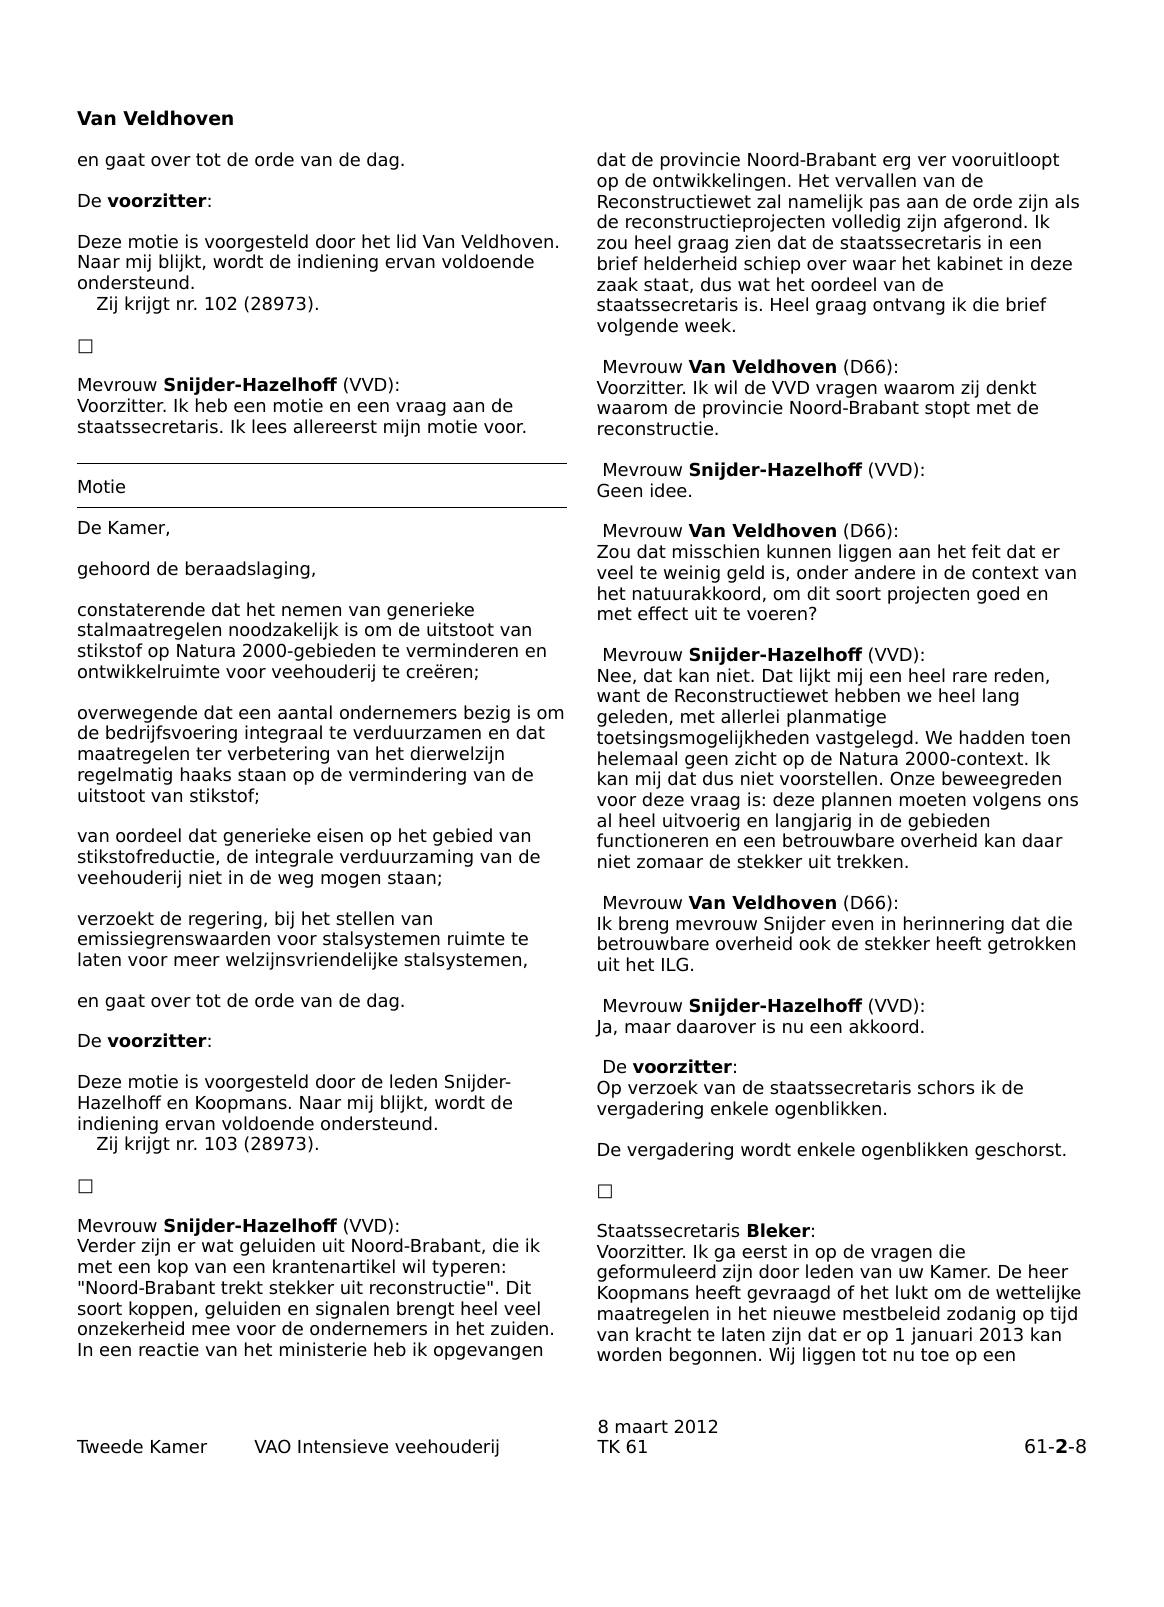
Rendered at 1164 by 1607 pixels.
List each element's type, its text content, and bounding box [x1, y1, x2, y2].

text Op verzoek van de staatssecretaris schors ik de vergadering enkele ogenblikken. [596, 1078, 1087, 1119]
text en gaat over tot de orde van de dag. [77, 150, 567, 171]
text De voorzitter: [77, 191, 567, 212]
text verzoekt de regering, bij het stellen van emissiegrenswaarden voor stalsystemen ruimte te laten voor meer welzijnsvriendelijke stalsystemen, [77, 908, 567, 971]
text Mevrouw Van Veldhoven (D66): [596, 357, 1087, 377]
text van oordeel dat generieke eisen op het gebied van stikstofreductie, de integrale verduurzaming van de veehouderij niet in de weg mogen staan; [77, 826, 567, 888]
text dat de provincie Noord-Brabant erg ver vooruitloopt op de ontwikkelingen. Het vervallen van de Reconstructiewet zal namelijk pas aan de orde zijn als de reconstructieprojecten volledig zijn afgerond. Ik zou heel graag zien dat de staatssecretaris in een brief helderheid schiep over waar het kabinet in deze zaak staat, dus wat het oordeel van de staatssecretaris is. Heel graag ontvang ik die brief volgende week. [596, 150, 1087, 337]
text □ [77, 334, 567, 355]
text Mevrouw Snijder-Hazelhoff (VVD): [596, 460, 1087, 480]
text □ [77, 1175, 567, 1196]
text Deze motie is voorgesteld door de leden Snijder-Hazelhoff en Koopmans. Naar mij blijkt, wordt de indiening ervan voldoende ondersteund. [77, 1072, 567, 1134]
text Ik breng mevrouw Snijder even in herinnering dat die betrouwbare overheid ook de stekker heeft getrokken uit het ILG. [596, 913, 1087, 976]
text Motie [77, 477, 567, 498]
text De Kamer, [77, 518, 567, 539]
text Zij krijgt nr. 102 (28973). [77, 294, 567, 314]
text □ [596, 1180, 1087, 1201]
text Mevrouw Van Veldhoven (D66): [596, 521, 1087, 542]
text Verder zijn er wat geluiden uit Noord-Brabant, die ik met een kop van een krantenartikel wil typeren: "Noord-Brabant trekt stekker uit reconstructie". Dit soort koppen, geluiden en signalen brengt heel veel onzekerheid mee voor de ondernemers in het zuiden. In een reactie van het ministerie heb ik opgevangen [77, 1236, 567, 1361]
text De vergadering wordt enkele ogenblikken geschorst. [596, 1139, 1087, 1160]
text Deze motie is voorgesteld door het lid Van Veldhoven. Naar mij blijkt, wordt de indiening ervan voldoende ondersteund. [77, 232, 567, 294]
text Staatssecretaris Bleker: [596, 1221, 1087, 1242]
text Ja, maar daarover is nu een akkoord. [596, 1016, 1087, 1037]
text en gaat over tot de orde van de dag. [77, 991, 567, 1011]
text Voorzitter. Ik heb een motie en een vraag aan de staatssecretaris. Ik lees allereerst mijn motie voor. [77, 396, 567, 437]
text De voorzitter: [596, 1057, 1087, 1078]
text De voorzitter: [77, 1031, 567, 1052]
text Geen idee. [596, 480, 1087, 501]
text Voorzitter. Ik wil de VVD vragen waarom zij denkt waarom de provincie Noord-Brabant stopt met de reconstructie. [596, 377, 1087, 440]
text Zij krijgt nr. 103 (28973). [77, 1134, 567, 1155]
text Zou dat misschien kunnen liggen aan het feit dat er veel te weinig geld is, onder andere in de context van het natuurakkoord, om dit soort projecten goed en met effect uit te voeren? [596, 542, 1087, 625]
text Voorzitter. Ik ga eerst in op de vragen die geformuleerd zijn door leden van uw Kamer. De heer Koopmans heeft gevraagd of het lukt om de wettelijke maatregelen in het nieuwe mestbeleid zodanig op tijd van kracht te laten zijn dat er op 1 januari 2013 kan worden begonnen. Wij liggen tot nu toe op een [596, 1242, 1087, 1366]
text Nee, dat kan niet. Dat lijkt mij een heel rare reden, want de Reconstructiewet hebben we heel lang geleden, met allerlei planmatige toetsingsmogelijkheden vastgelegd. We hadden toen helemaal geen zicht op de Natura 2000-context. Ik kan mij dat dus niet voorstellen. Onze beweegreden voor deze vraag is: deze plannen moeten volgens ons al heel uitvoerig en langjarig in de gebieden functioneren en een betrouwbare overheid kan daar niet zomaar de stekker uit trekken. [596, 666, 1087, 873]
text Mevrouw Snijder-Hazelhoff (VVD): [596, 645, 1087, 666]
text Mevrouw Snijder-Hazelhoff (VVD): [596, 996, 1087, 1016]
text Mevrouw Snijder-Hazelhoff (VVD): [77, 375, 567, 396]
text gehoord de beraadslaging, [77, 559, 567, 579]
text overwegende dat een aantal ondernemers bezig is om de bedrijfsvoering integraal te verduurzamen en dat maatregelen ter verbetering van het dierwelzijn regelmatig haaks staan op de vermindering van de uitstoot van stikstof; [77, 702, 567, 806]
text constaterende dat het nemen van generieke stalmaatregelen noodzakelijk is om de uitstoot van stikstof op Natura 2000-gebieden te verminderen en ontwikkelruimte voor veehouderij te creëren; [77, 599, 567, 682]
text Mevrouw Van Veldhoven (D66): [596, 893, 1087, 913]
text Mevrouw Snijder-Hazelhoff (VVD): [77, 1216, 567, 1236]
